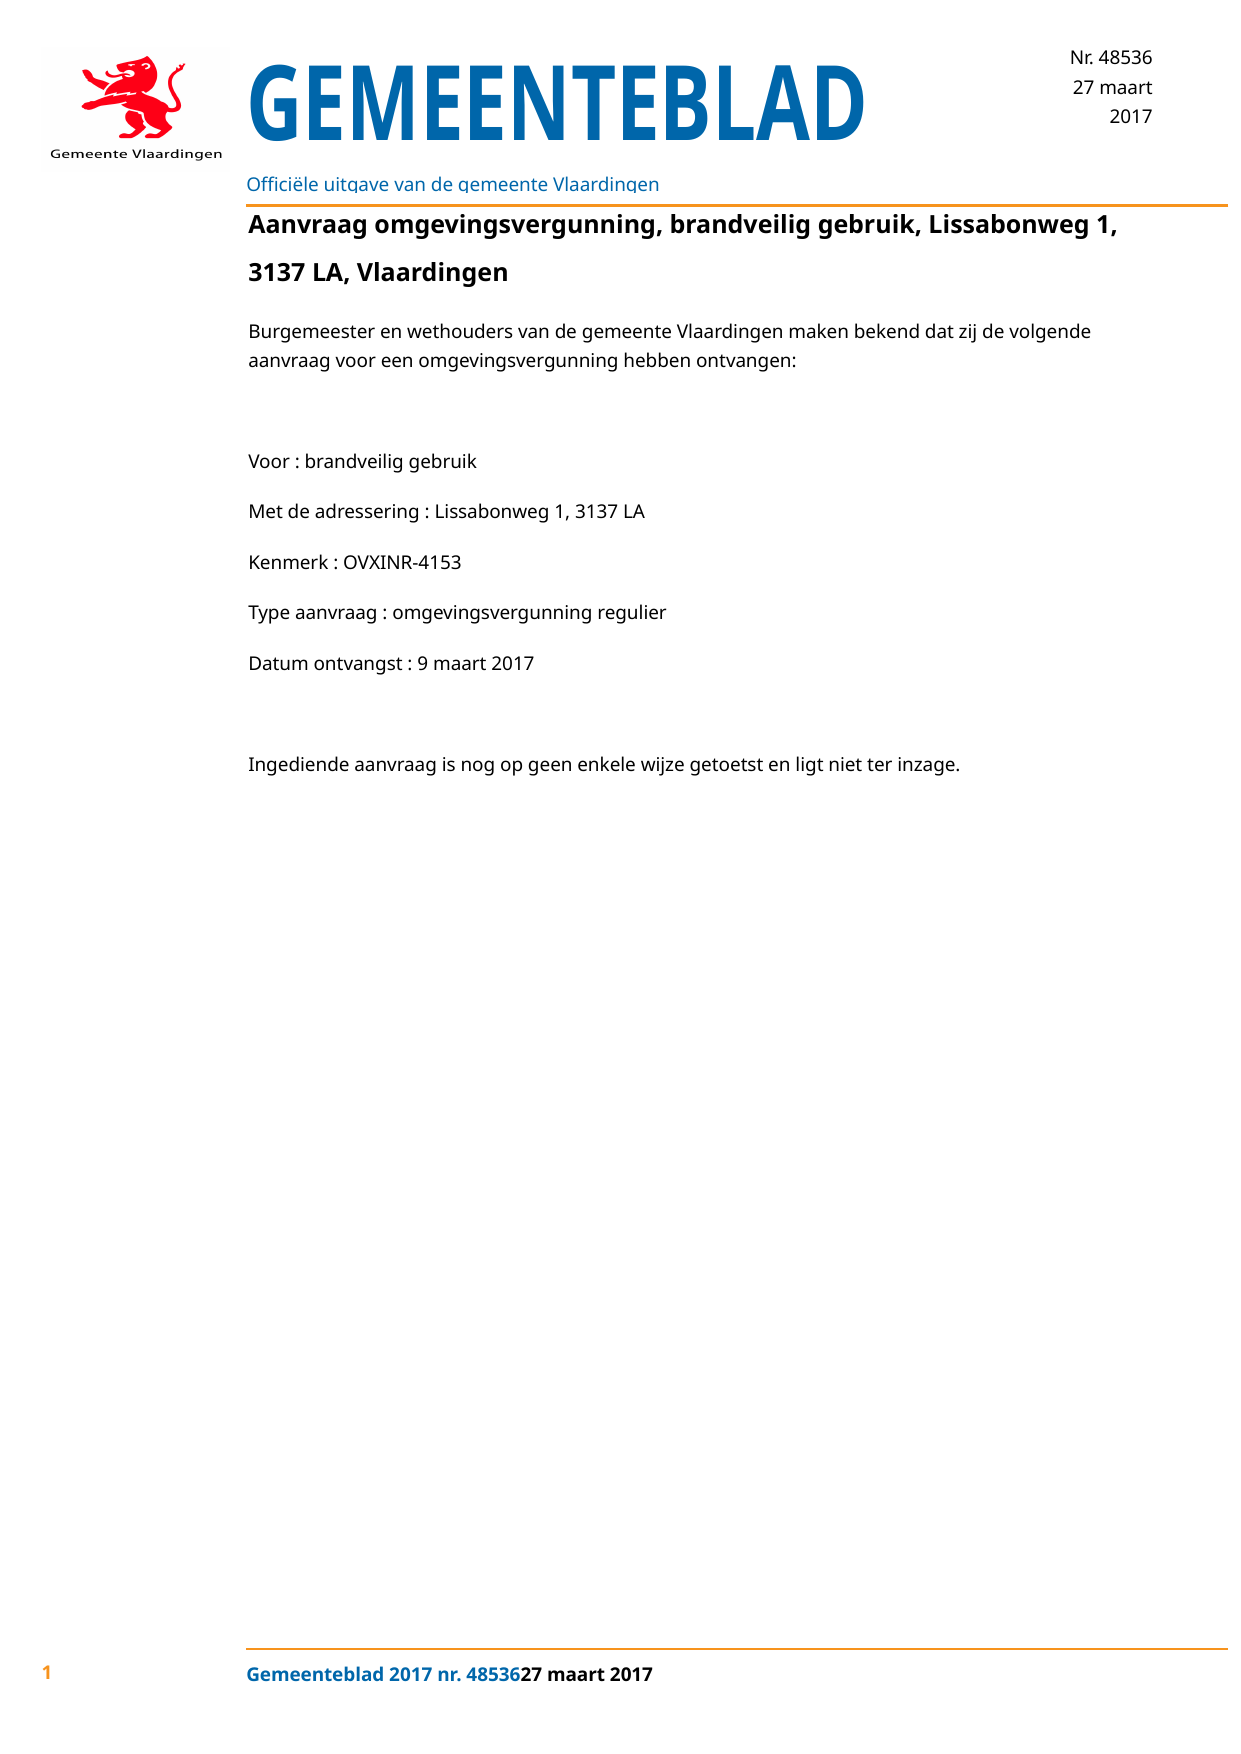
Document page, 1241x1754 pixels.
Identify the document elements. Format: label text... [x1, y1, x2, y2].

text Type aanvraag : omgevingsvergunning regulier [248, 599, 1152, 625]
text Datum ontvangst : 9 maart 2017 [248, 650, 1152, 676]
text Voor : brandveilig gebruik [248, 448, 1152, 474]
text Kenmerk : OVXINR-4153 [248, 549, 1152, 575]
text Ingediende aanvraag is nog op geen enkele wijze getoetst en ligt niet ter inzage. [248, 751, 1152, 777]
text Burgemeester en wethouders van de gemeente Vlaardingen maken bekend dat zij de volgende aanvraag voor een omgevingsvergunning hebben ontvangen: [248, 318, 1152, 373]
text Met de adressering : Lissabonweg 1, 3137 LA [248, 499, 1152, 524]
text Aanvraag omgevingsvergunning, brandveilig gebruik, Lissabonweg 1, 3137 LA, Vlaardingen [248, 207, 1152, 288]
picture [41, 47, 231, 172]
